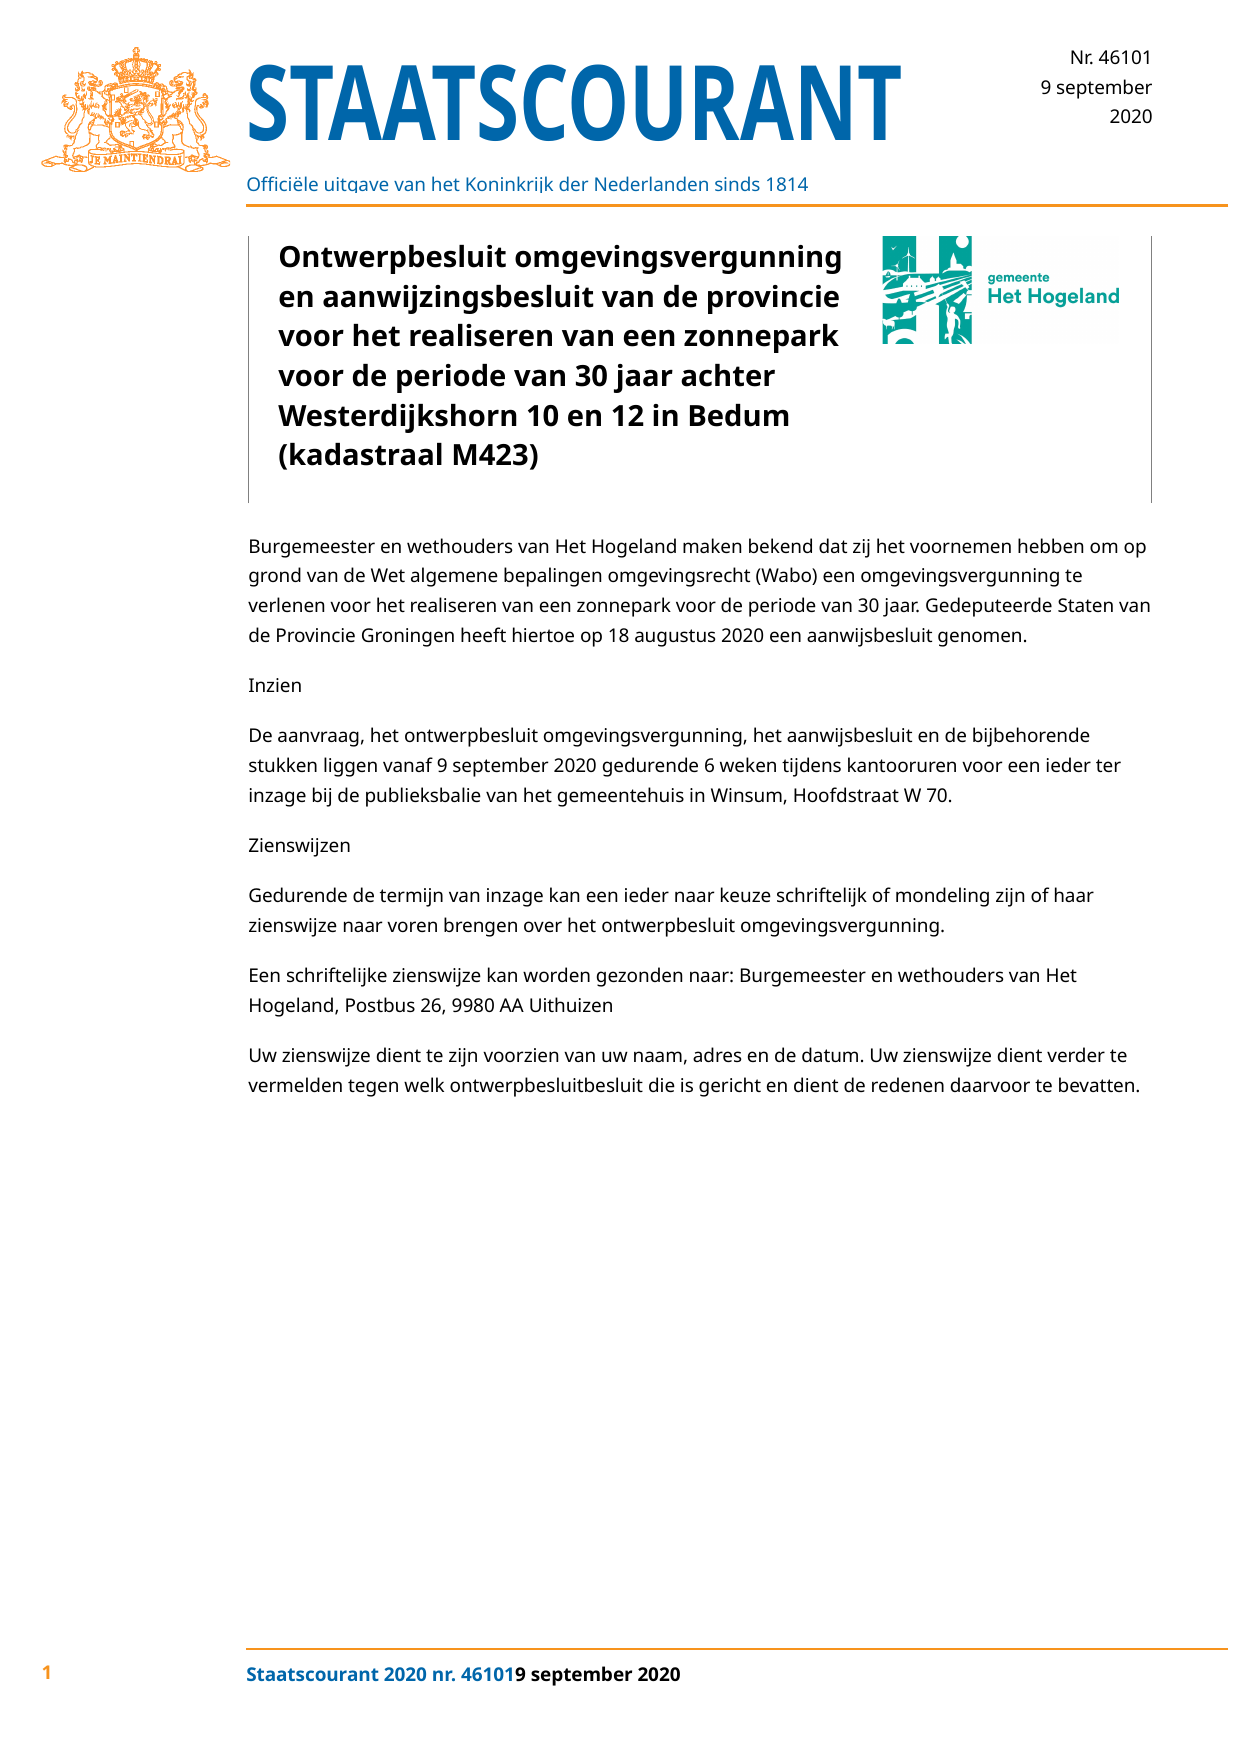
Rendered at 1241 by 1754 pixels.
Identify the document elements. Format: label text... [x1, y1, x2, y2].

text De aanvraag, het ontwerpbesluit omgevingsvergunning, het aanwijsbesluit en de bijbehorende stukken liggen vanaf 9 september 2020 gedurende 6 weken tijdens kantooruren voor een ieder ter inzage bij de publieksbalie van het gemeentehuis in Winsum, Hoofdstraat W 70. [248, 723, 1152, 807]
table_header Ontwerpbesluit omgevingsvergunning en aanwijzingsbesluit van de provincie voor het realiseren van een zonnepark voor de periode van 30 jaar achter Westerdijkshorn 10 en 12 in Bedum (kadastraal M423) [249, 236, 850, 503]
text Gedurende de termijn van inzage kan een ieder naar keuze schriftelijk of mondeling zijn of haar zienswijze naar voren brengen over het ontwerpbesluit omgevingsvergunning. [248, 883, 1152, 938]
text Burgemeester en wethouders van Het Hogeland maken bekend dat zij het voornemen hebben om op grond van de Wet algemene bepalingen omgevingsrecht (Wabo) een omgevingsvergunning te verlenen voor het realiseren van een zonnepark voor de periode van 30 jaar. Gedeputeerde Staten van de Provincie Groningen heeft hiertoe op 18 augustus 2020 een aanwijsbesluit genomen. [248, 533, 1152, 647]
text Een schriftelijke zienswijze kan worden gezonden naar: Burgemeester en wethouders van Het Hogeland, Postbus 26, 9980 AA Uithuizen [248, 963, 1152, 1018]
picture [41, 47, 231, 172]
text Inzien [248, 672, 1152, 698]
picture [882, 236, 1119, 344]
text Zienswijzen [248, 832, 1152, 858]
table_header [850, 236, 1151, 503]
text Uw zienswijze dient te zijn voorzien van uw naam, adres en de datum. Uw zienswijze dient verder te vermelden tegen welk ontwerpbesluitbesluit die is gericht en dient de redenen daarvoor te bevatten. [248, 1043, 1152, 1098]
